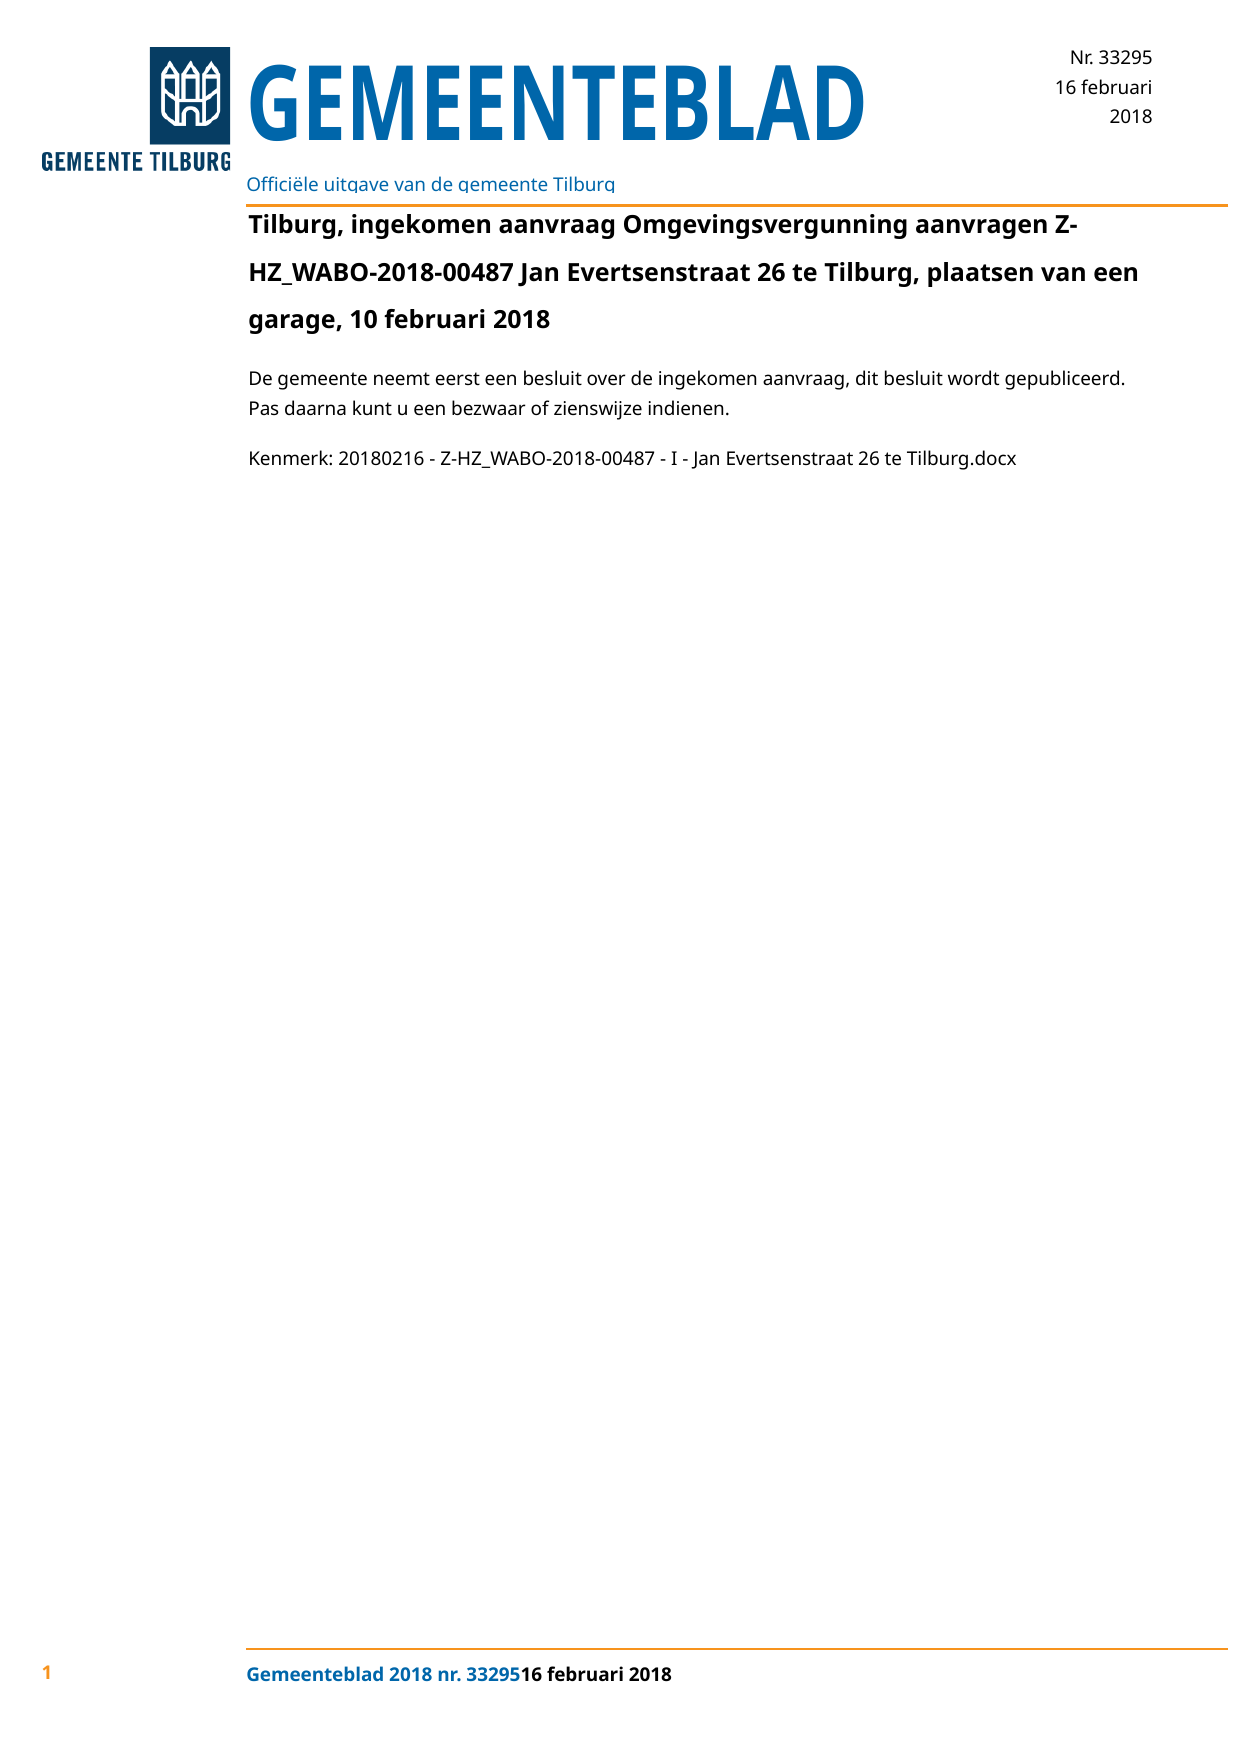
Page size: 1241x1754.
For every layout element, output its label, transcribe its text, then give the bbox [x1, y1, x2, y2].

text Kenmerk: 20180216 - Z-HZ_WABO-2018-00487 - I - Jan Evertsenstraat 26 te Tilburg.docx [248, 446, 1152, 471]
text Tilburg, ingekomen aanvraag Omgevingsvergunning aanvragen Z-HZ_WABO-2018-00487 Jan Evertsenstraat 26 te Tilburg, plaatsen van een garage, 10 februari 2018 [248, 207, 1152, 336]
text De gemeente neemt eerst een besluit over de ingekomen aanvraag, dit besluit wordt gepubliceerd. Pas daarna kunt u een bezwaar of zienswijze indienen. [248, 366, 1152, 421]
picture [41, 47, 231, 172]
